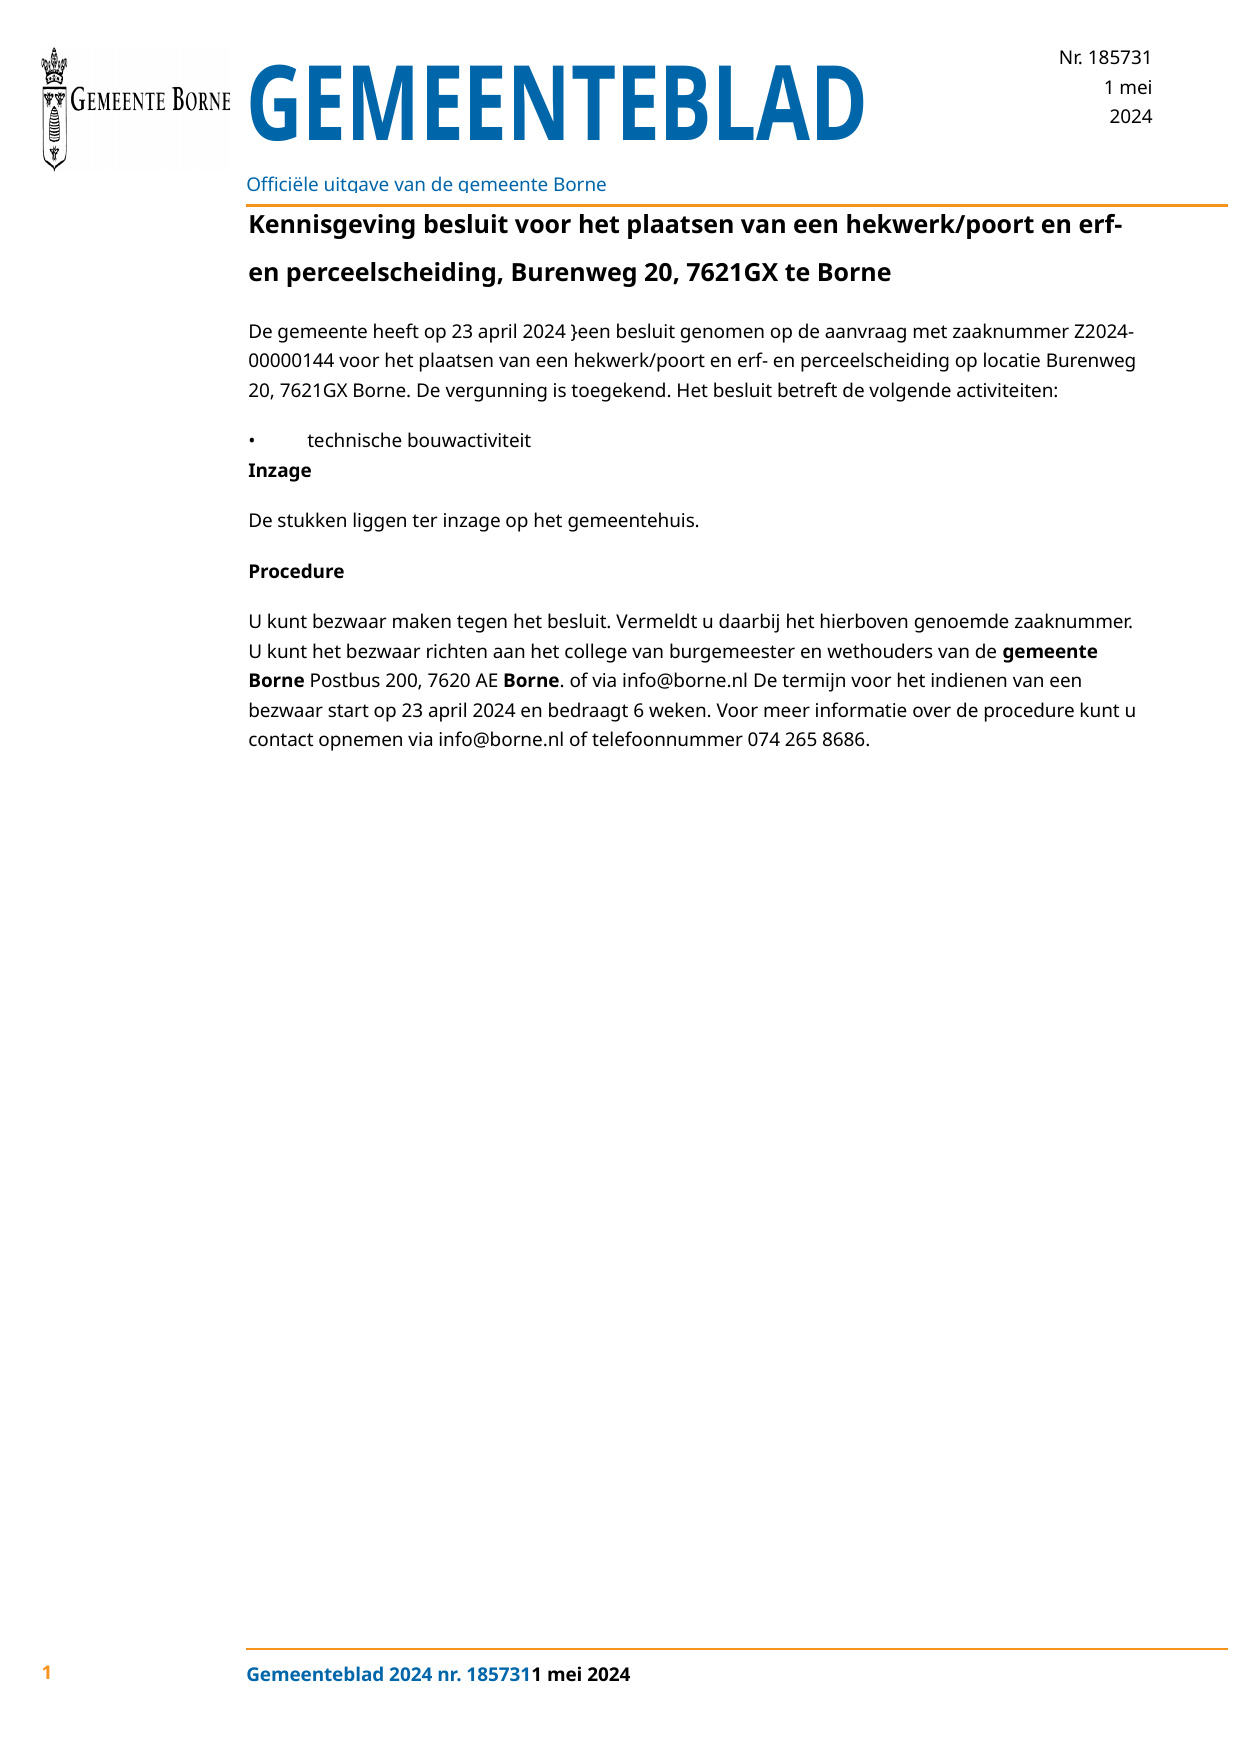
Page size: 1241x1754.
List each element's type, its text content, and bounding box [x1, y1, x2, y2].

text De gemeente heeft op 23 april 2024 }een besluit genomen op de aanvraag met zaaknummer Z2024-00000144 voor het plaatsen van een hekwerk/poort en erf- en perceelscheiding op locatie Burenweg 20, 7621GX Borne. De vergunning is toegekend. Het besluit betreft de volgende activiteiten: [248, 318, 1152, 403]
picture [41, 47, 231, 172]
list technische bouwactiviteit [248, 427, 1152, 453]
text De stukken liggen ter inzage op het gemeentehuis. [248, 507, 1152, 533]
text U kunt bezwaar maken tegen het besluit. Vermeldt u daarbij het hierboven genoemde zaaknummer. U kunt het bezwaar richten aan het college van burgemeester en wethouders van de gemeente Borne Postbus 200, 7620 AE Borne. of via info@borne.nl De termijn voor het indienen van een bezwaar start op 23 april 2024 en bedraagt 6 weken. Voor meer informatie over de procedure kunt u contact opnemen via info@borne.nl of telefoonnummer 074 265 8686. [248, 608, 1152, 752]
text Kennisgeving besluit voor het plaatsen van een hekwerk/poort en erf- en perceelscheiding, Burenweg 20, 7621GX te Borne [248, 207, 1152, 288]
text Inzage [248, 457, 1152, 483]
text Procedure [248, 558, 1152, 584]
